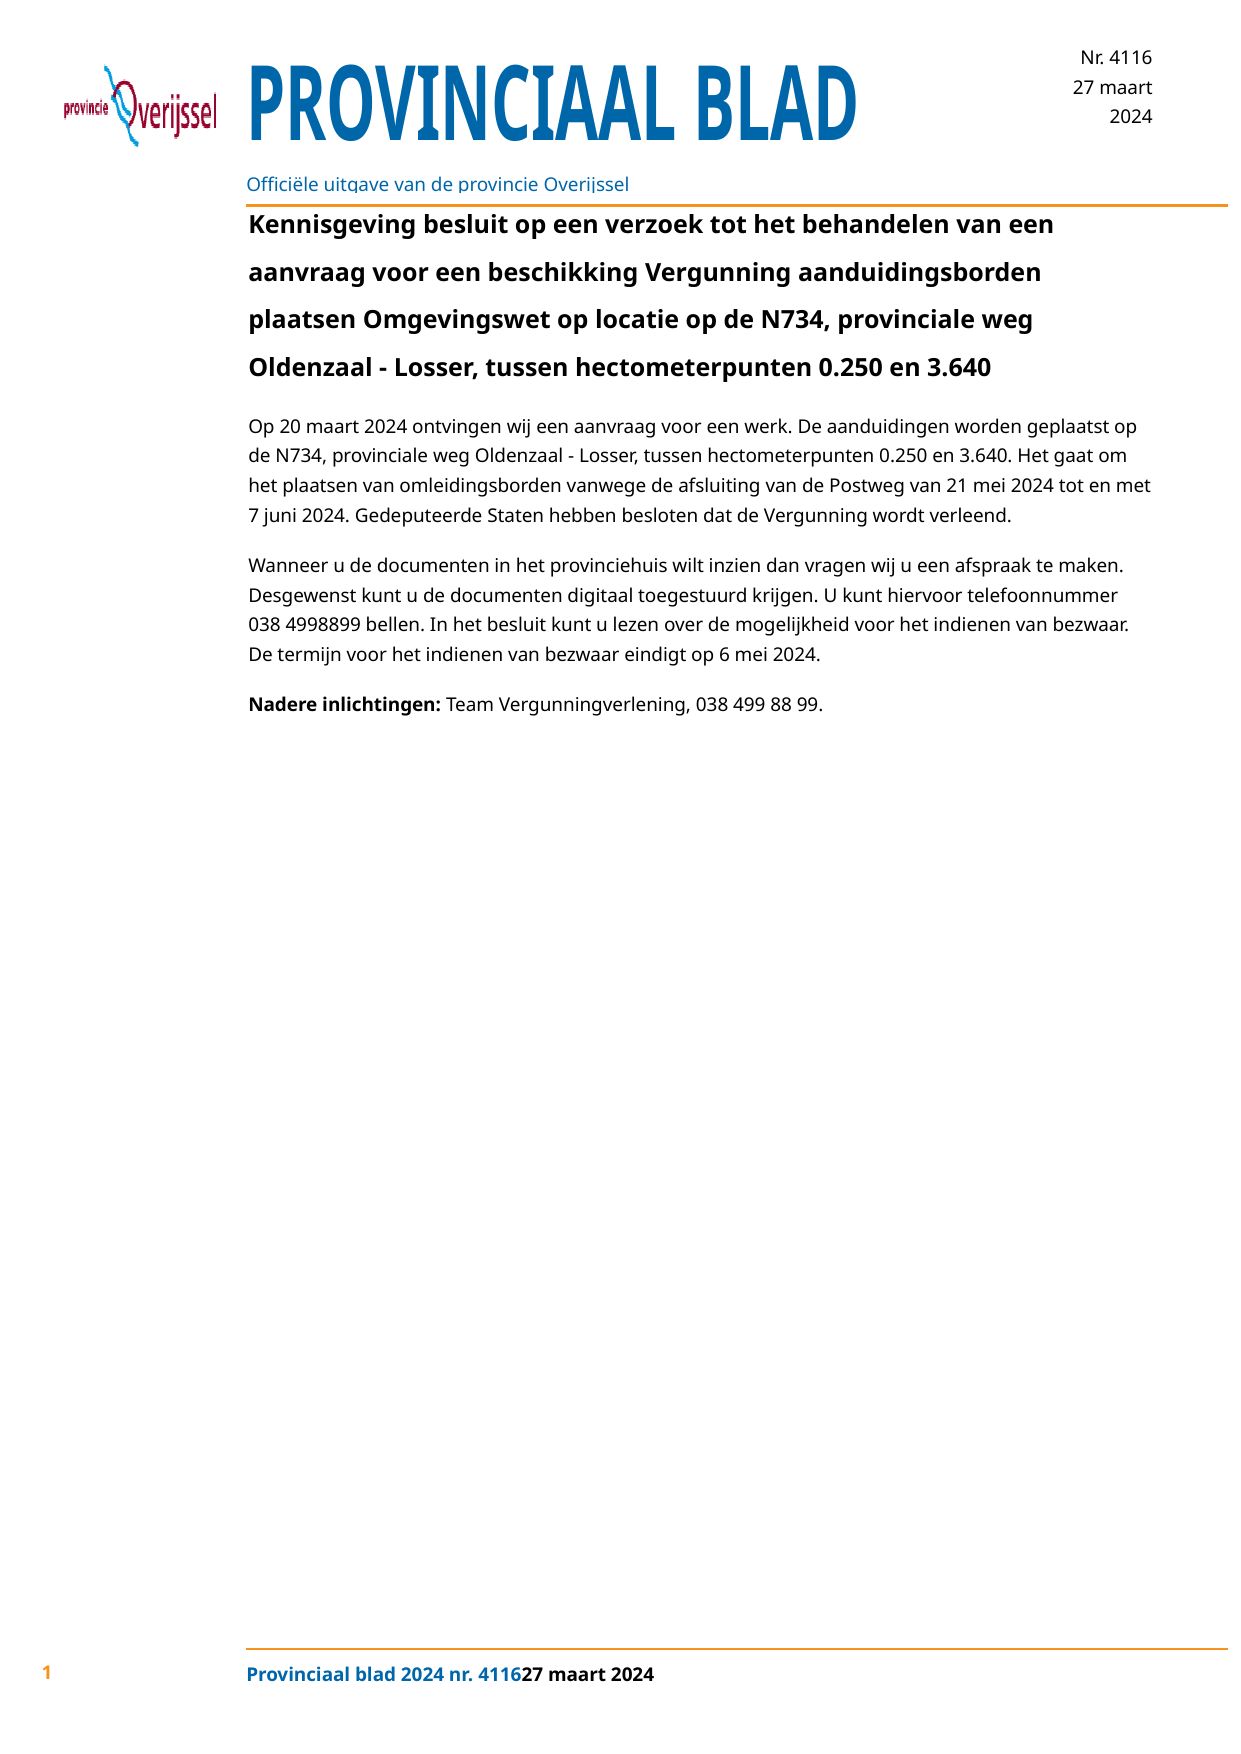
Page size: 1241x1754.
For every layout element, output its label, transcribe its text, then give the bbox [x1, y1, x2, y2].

text Kennisgeving besluit op een verzoek tot het behandelen van een aanvraag voor een beschikking Vergunning aanduidingsborden plaatsen Omgevingswet op locatie op de N734, provinciale weg Oldenzaal - Losser, tussen hectometerpunten 0.250 en 3.640 [248, 207, 1152, 384]
text Op 20 maart 2024 ontvingen wij een aanvraag voor een werk. De aanduidingen worden geplaatst op de N734, provinciale weg Oldenzaal - Losser, tussen hectometerpunten 0.250 en 3.640. Het gaat om het plaatsen van omleidingsborden vanwege de afsluiting van de Postweg van 21 mei 2024 tot en met 7 juni 2024. Gedeputeerde Staten hebben besloten dat de Vergunning wordt verleend. [248, 413, 1152, 528]
picture [41, 47, 231, 172]
text Nadere inlichtingen: Team Vergunningverlening, 038 499 88 99. [248, 691, 1152, 717]
text Wanneer u de documenten in het provinciehuis wilt inzien dan vragen wij u een afspraak te maken. Desgewenst kunt u de documenten digitaal toegestuurd krijgen. U kunt hiervoor telefoonnummer 038 4998899 bellen. In het besluit kunt u lezen over de mogelijkheid voor het indienen van bezwaar. De termijn voor het indienen van bezwaar eindigt op 6 mei 2024. [248, 552, 1152, 667]
